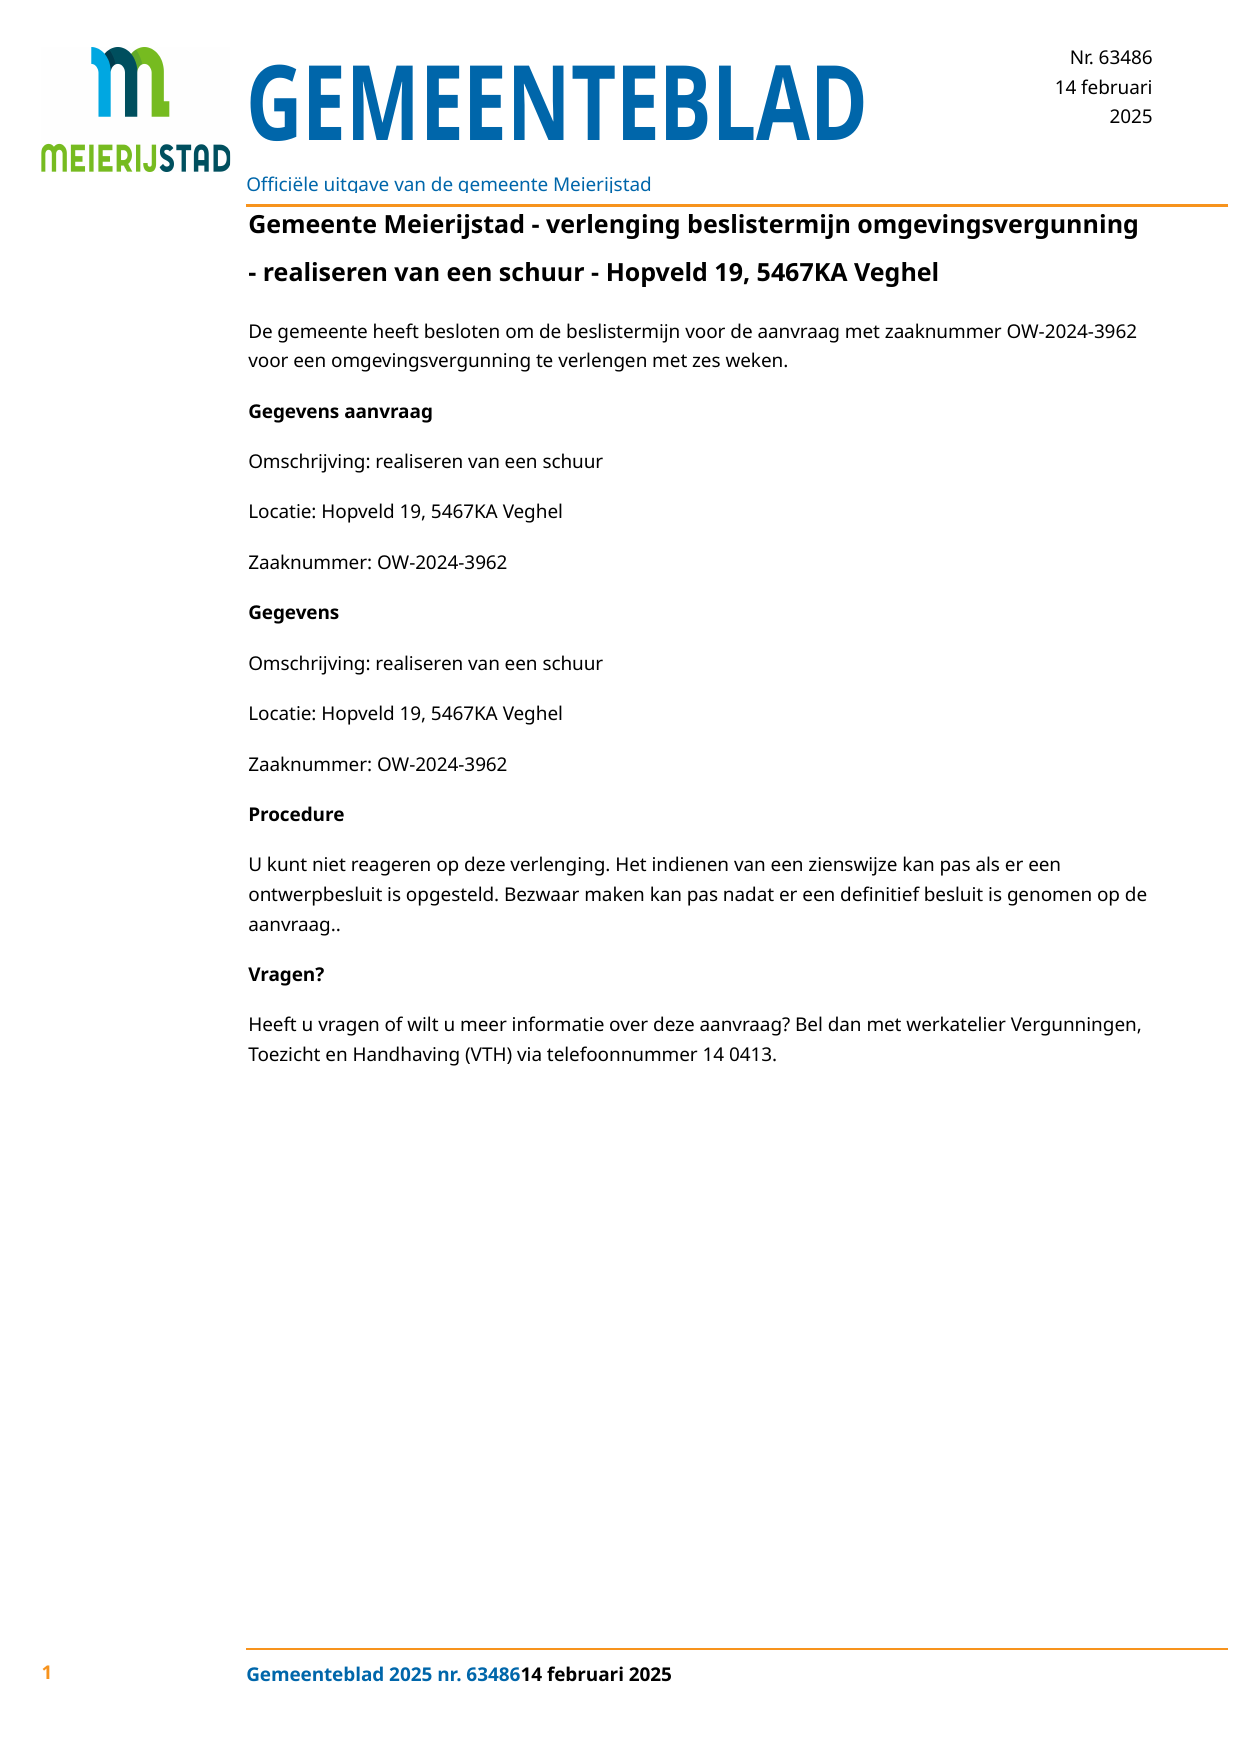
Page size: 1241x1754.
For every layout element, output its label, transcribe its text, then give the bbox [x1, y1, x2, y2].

text Procedure [248, 801, 1152, 827]
text De gemeente heeft besloten om de beslistermijn voor de aanvraag met zaaknummer OW-2024-3962 voor een omgevingsvergunning te verlengen met zes weken. [248, 318, 1152, 373]
text Locatie: Hopveld 19, 5467KA Veghel [248, 700, 1152, 726]
text Gegevens aanvraag [248, 398, 1152, 424]
text Zaaknummer: OW-2024-3962 [248, 751, 1152, 777]
text U kunt niet reageren op deze verlenging. Het indienen van een zienswijze kan pas als er een ontwerpbesluit is opgesteld. Bezwaar maken kan pas nadat er een definitief besluit is genomen op de aanvraag.. [248, 852, 1152, 937]
text Omschrijving: realiseren van een schuur [248, 448, 1152, 474]
text Gemeente Meierijstad - verlenging beslistermijn omgevingsvergunning - realiseren van een schuur - Hopveld 19, 5467KA Veghel [248, 207, 1152, 288]
text Gegevens [248, 599, 1152, 625]
text Vragen? [248, 961, 1152, 987]
text Zaaknummer: OW-2024-3962 [248, 549, 1152, 575]
text Locatie: Hopveld 19, 5467KA Veghel [248, 499, 1152, 524]
text Heeft u vragen of wilt u meer informatie over deze aanvraag? Bel dan met werkatelier Vergunningen, Toezicht en Handhaving (VTH) via telefoonnummer 14 0413. [248, 1012, 1152, 1067]
picture [41, 47, 231, 172]
text Omschrijving: realiseren van een schuur [248, 650, 1152, 676]
